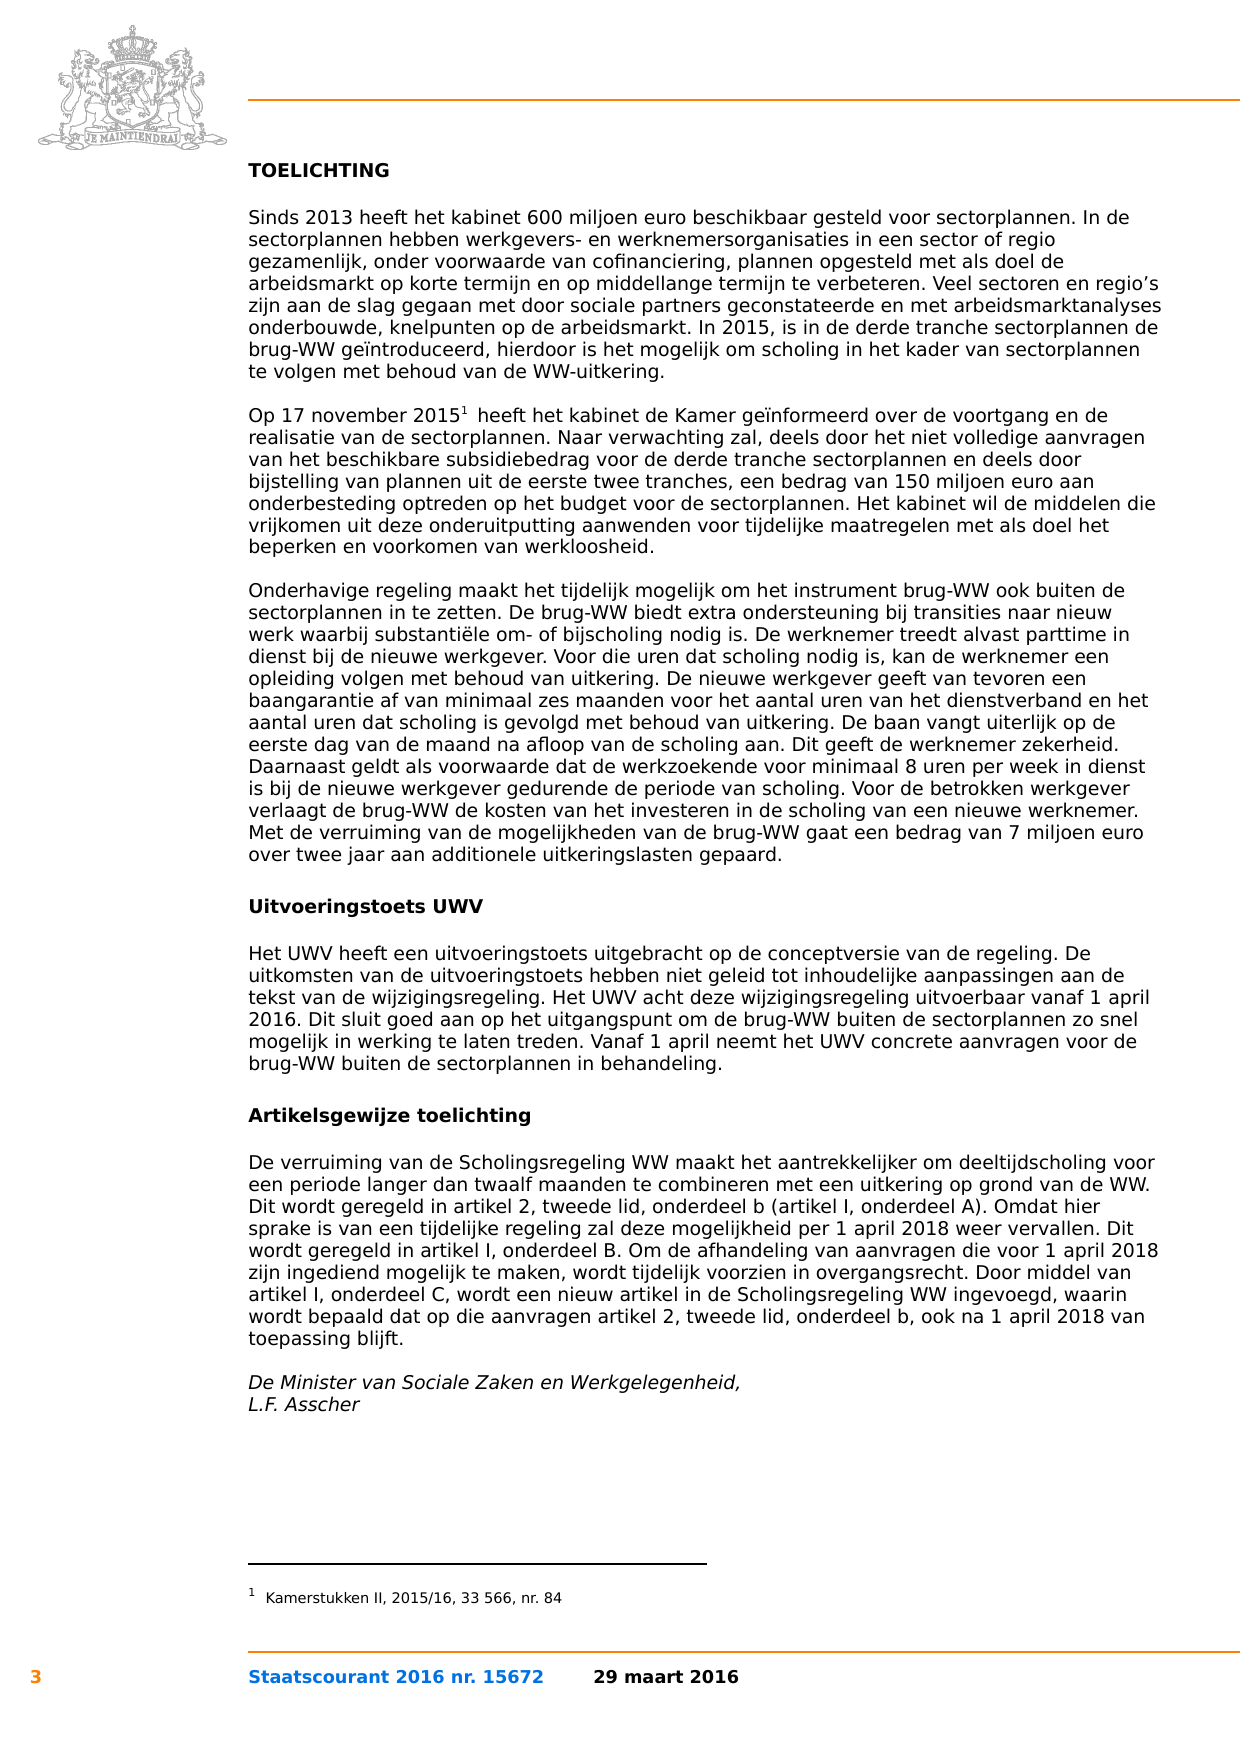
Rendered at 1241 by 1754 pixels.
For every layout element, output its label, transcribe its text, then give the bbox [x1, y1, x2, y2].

text Kamerstukken II, 2015/16, 33 566, nr. 84 [248, 1586, 1163, 1608]
text Op 17 november 2015 heeft het kabinet de Kamer geïnformeerd over de voortgang en de realisatie van de sectorplannen. Naar verwachting zal, deels door het niet volledige aanvragen van het beschikbare subsidiebedrag voor de derde tranche sectorplannen en deels door bijstelling van plannen uit de eerste twee tranches, een bedrag van 150 miljoen euro aan onderbesteding optreden op het budget voor de sectorplannen. Het kabinet wil de middelen die vrijkomen uit deze onderuitputting aanwenden voor tijdelijke maatregelen met als doel het beperken en voorkomen van werkloosheid. [248, 404, 1163, 558]
text Sinds 2013 heeft het kabinet 600 miljoen euro beschikbaar gesteld voor sectorplannen. In de sectorplannen hebben werkgevers- en werknemersorganisaties in een sector of regio gezamenlijk, onder voorwaarde van cofinanciering, plannen opgesteld met als doel de arbeidsmarkt op korte termijn en op middellange termijn te verbeteren. Veel sectoren en regio’s zijn aan de slag gegaan met door sociale partners geconstateerde en met arbeidsmarktanalyses onderbouwde, knelpunten op de arbeidsmarkt. In 2015, is in de derde tranche sectorplannen de brug-WW geïntroduceerd, hierdoor is het mogelijk om scholing in het kader van sectorplannen te volgen met behoud van de WW-uitkering. [248, 207, 1163, 383]
subtitle Artikelsgewijze toelichting [248, 1105, 1163, 1127]
text De verruiming van de Scholingsregeling WW maakt het aantrekkelijker om deeltijdscholing voor een periode langer dan twaalf maanden te combineren met een uitkering op grond van de WW. Dit wordt geregeld in artikel 2, tweede lid, onderdeel b (artikel I, onderdeel A). Omdat hier sprake is van een tijdelijke regeling zal deze mogelijkheid per 1 april 2018 weer vervallen. Dit wordt geregeld in artikel I, onderdeel B. Om de afhandeling van aanvragen die voor 1 april 2018 zijn ingediend mogelijk te maken, wordt tijdelijk voorzien in overgangsrecht. Door middel van artikel I, onderdeel C, wordt een nieuw artikel in de Scholingsregeling WW ingevoegd, waarin wordt bepaald dat op die aanvragen artikel 2, tweede lid, onderdeel b, ook na 1 april 2018 van toepassing blijft. [248, 1152, 1163, 1350]
subtitle TOELICHTING [248, 160, 1163, 182]
text Het UWV heeft een uitvoeringstoets uitgebracht op de conceptversie van de regeling. De uitkomsten van de uitvoeringstoets hebben niet geleid tot inhoudelijke aanpassingen aan de tekst van de wijzigingsregeling. Het UWV acht deze wijzigingsregeling uitvoerbaar vanaf 1 april 2016. Dit sluit goed aan op het uitgangspunt om de brug-WW buiten de sectorplannen zo snel mogelijk in werking te laten treden. Vanaf 1 april neemt het UWV concrete aanvragen voor de brug-WW buiten de sectorplannen in behandeling. [248, 943, 1163, 1075]
text Onderhavige regeling maakt het tijdelijk mogelijk om het instrument brug-WW ook buiten de sectorplannen in te zetten. De brug-WW biedt extra ondersteuning bij transities naar nieuw werk waarbij substantiële om- of bijscholing nodig is. De werknemer treedt alvast parttime in dienst bij de nieuwe werkgever. Voor die uren dat scholing nodig is, kan de werknemer een opleiding volgen met behoud van uitkering. De nieuwe werkgever geeft van tevoren een baangarantie af van minimaal zes maanden voor het aantal uren van het dienstverband en het aantal uren dat scholing is gevolgd met behoud van uitkering. De baan vangt uiterlijk op de eerste dag van de maand na afloop van de scholing aan. Dit geeft de werknemer zekerheid. Daarnaast geldt als voorwaarde dat de werkzoekende voor minimaal 8 uren per week in dienst is bij de nieuwe werkgever gedurende de periode van scholing. Voor de betrokken werkgever verlaagt de brug-WW de kosten van het investeren in de scholing van een nieuwe werknemer. Met de verruiming van de mogelijkheden van de brug-WW gaat een bedrag van 7 miljoen euro over twee jaar aan additionele uitkeringslasten gepaard. [248, 580, 1163, 866]
picture [38, 25, 227, 150]
text De Minister van Sociale Zaken en Werkgelegenheid, L.F. Asscher [248, 1372, 1163, 1416]
subtitle Uitvoeringstoets UWV [248, 896, 1163, 918]
